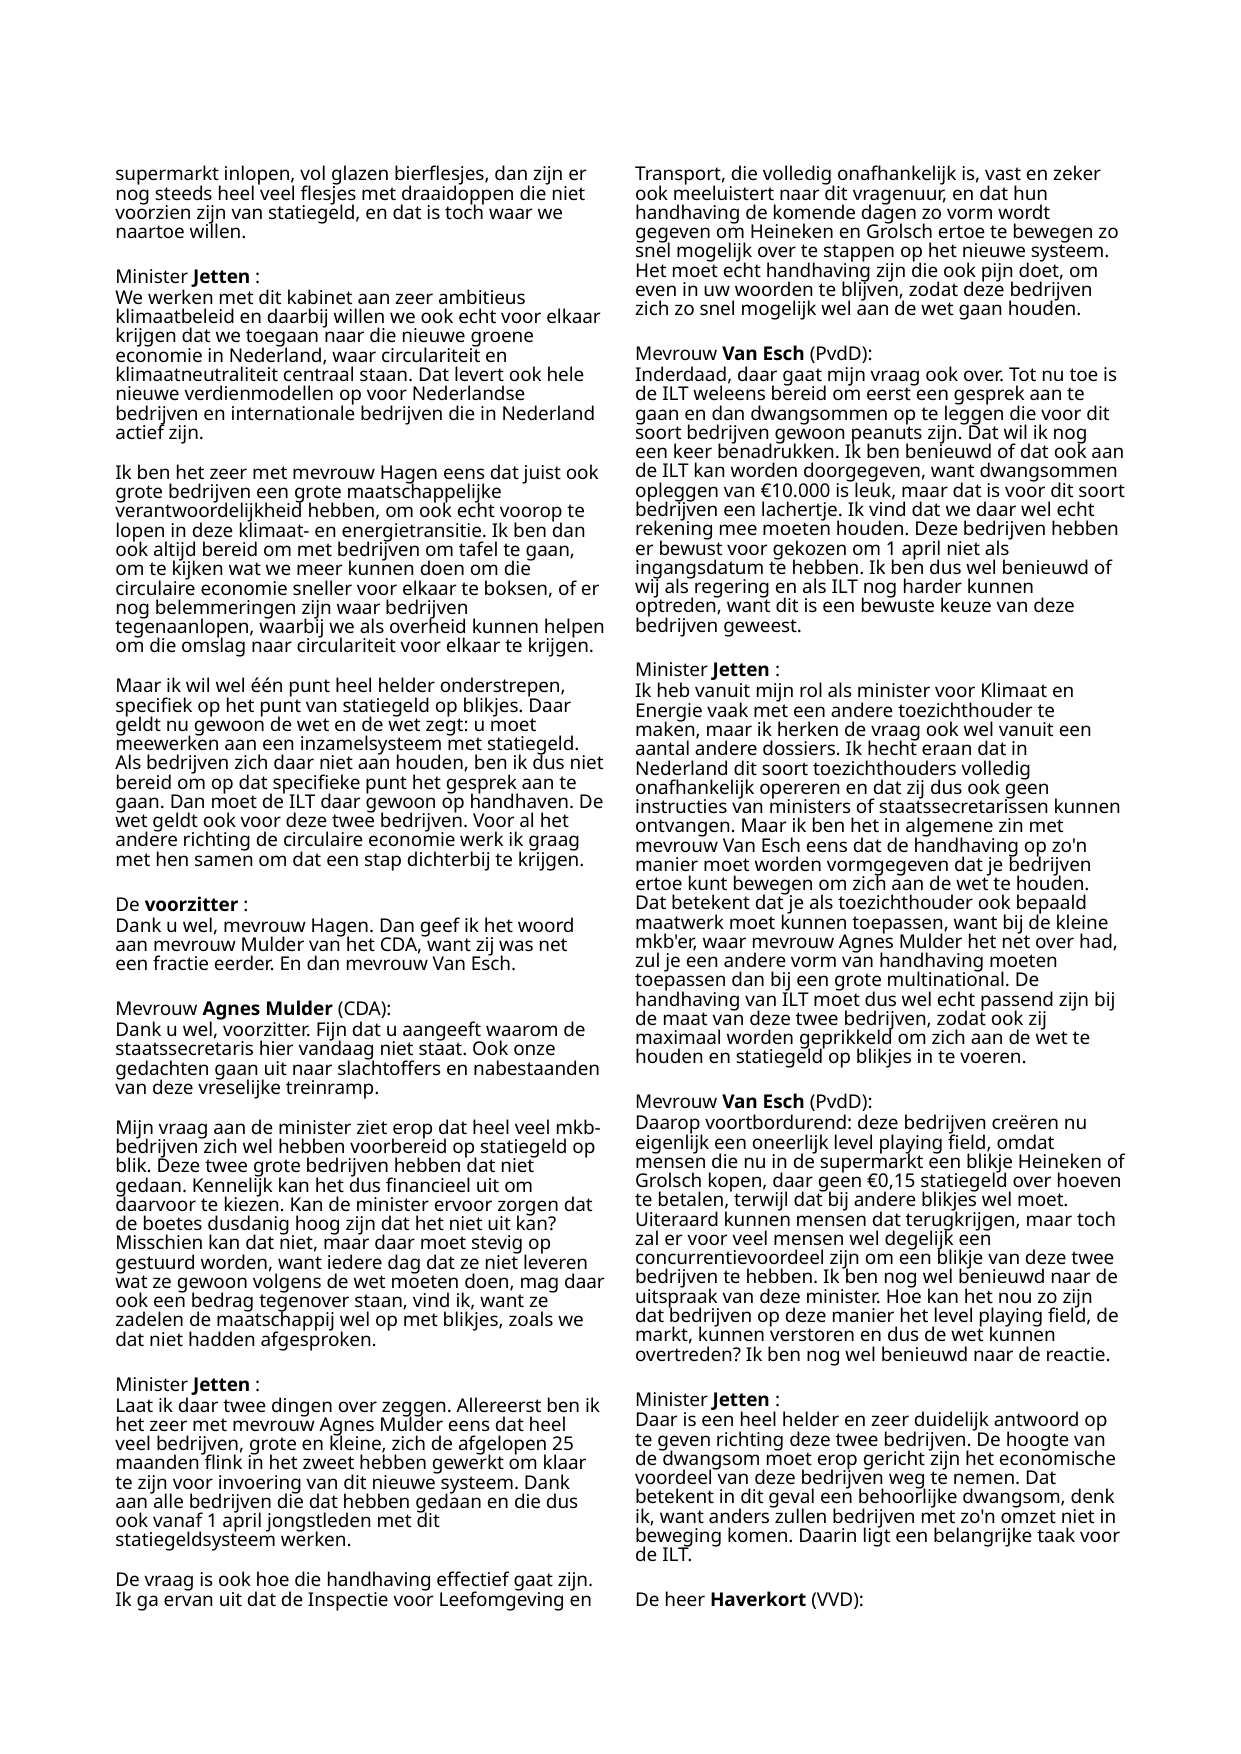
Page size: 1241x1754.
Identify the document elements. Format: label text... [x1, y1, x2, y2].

text Mijn vraag aan de minister ziet erop dat heel veel mkb-bedrijven zich wel hebben voorbereid op statiegeld op blik. Deze twee grote bedrijven hebben dat niet gedaan. Kennelijk kan het dus financieel uit om daarvoor te kiezen. Kan de minister ervoor zorgen dat de boetes dusdanig hoog zijn dat het niet uit kan? Misschien kan dat niet, maar daar moet stevig op gestuurd worden, want iedere dag dat ze niet leveren wat ze gewoon volgens de wet moeten doen, mag daar ook een bedrag tegenover staan, vind ik, want ze zadelen de maatschappij wel op met blikjes, zoals we dat niet hadden afgesproken. [115, 1119, 605, 1350]
text Minister Jetten : [635, 1386, 1125, 1411]
text De voorzitter : [115, 891, 605, 917]
text Ik heb vanuit mijn rol als minister voor Klimaat en Energie vaak met een andere toezichthouder te maken, maar ik herken de vraag ook wel vanuit een aantal andere dossiers. Ik hecht eraan dat in Nederland dit soort toezichthouders volledig onafhankelijk opereren en dat zij dus ook geen instructies van ministers of staatssecretarissen kunnen ontvangen. Maar ik ben het in algemene zin met mevrouw Van Esch eens dat de handhaving op zo'n manier moet worden vormgegeven dat je bedrijven ertoe kunt bewegen om zich aan de wet te houden. Dat betekent dat je als toezichthouder ook bepaald maatwerk moet kunnen toepassen, want bij de kleine mkb'er, waar mevrouw Agnes Mulder het net over had, zul je een andere vorm van handhaving moeten toepassen dan bij een grote multinational. De handhaving van ILT moet dus wel echt passend zijn bij de maat van deze twee bedrijven, zodat ook zij maximaal worden geprikkeld om zich aan de wet te houden en statiegeld op blikjes in te voeren. [635, 682, 1125, 1068]
text Minister Jetten : [635, 657, 1125, 682]
text Daar is een heel helder en zeer duidelijk antwoord op te geven richting deze twee bedrijven. De hoogte van de dwangsom moet erop gericht zijn het economische voordeel van deze bedrijven weg te nemen. Dat betekent in dit geval een behoorlijke dwangsom, denk ik, want anders zullen bedrijven met zo'n omzet niet in beweging komen. Daarin ligt een belangrijke taak voor de ILT. [635, 1411, 1125, 1566]
text Laat ik daar twee dingen over zeggen. Allereerst ben ik het zeer met mevrouw Agnes Mulder eens dat heel veel bedrijven, grote en kleine, zich de afgelopen 25 maanden flink in het zweet hebben gewerkt om klaar te zijn voor invoering van dit nieuwe systeem. Dank aan alle bedrijven die dat hebben gedaan en die dus ook vanaf 1 april jongstleden met dit statiegeldsysteem werken. [115, 1397, 605, 1551]
text supermarkt inlopen, vol glazen bierflesjes, dan zijn er nog steeds heel veel flesjes met draaidoppen die niet voorzien zijn van statiegeld, en dat is toch waar we naartoe willen. [115, 165, 605, 242]
text Mevrouw Agnes Mulder (CDA): [115, 995, 605, 1021]
text Dank u wel, mevrouw Hagen. Dan geef ik het woord aan mevrouw Mulder van het CDA, want zij was net een fractie eerder. En dan mevrouw Van Esch. [115, 917, 605, 974]
text De vraag is ook hoe die handhaving effectief gaat zijn. Ik ga ervan uit dat de Inspectie voor Leefomgeving en [115, 1571, 605, 1610]
text Maar ik wil wel één punt heel helder onderstrepen, specifiek op het punt van statiegeld op blikjes. Daar geldt nu gewoon de wet en de wet zegt: u moet meewerken aan een inzamelsysteem met statiegeld. Als bedrijven zich daar niet aan houden, ben ik dus niet bereid om op dat specifieke punt het gesprek aan te gaan. Dan moet de ILT daar gewoon op handhaven. De wet geldt ook voor deze twee bedrijven. Voor al het andere richting de circulaire economie werk ik graag met hen samen om dat een stap dichterbij te krijgen. [115, 677, 605, 870]
text Inderdaad, daar gaat mijn vraag ook over. Tot nu toe is de ILT weleens bereid om eerst een gesprek aan te gaan en dan dwangsommen op te leggen die voor dit soort bedrijven gewoon peanuts zijn. Dat wil ik nog een keer benadrukken. Ik ben benieuwd of dat ook aan de ILT kan worden doorgegeven, want dwangsommen opleggen van €10.000 is leuk, maar dat is voor dit soort bedrijven een lachertje. Ik vind dat we daar wel echt rekening mee moeten houden. Deze bedrijven hebben er bewust voor gekozen om 1 april niet als ingangsdatum te hebben. Ik ben dus wel benieuwd of wij als regering en als ILT nog harder kunnen optreden, want dit is een bewuste keuze van deze bedrijven geweest. [635, 366, 1125, 636]
text De heer Haverkort (VVD): [635, 1586, 1125, 1612]
text Mevrouw Van Esch (PvdD): [635, 340, 1125, 366]
text Minister Jetten : [115, 1371, 605, 1397]
text We werken met dit kabinet aan zeer ambitieus klimaatbeleid en daarbij willen we ook echt voor elkaar krijgen dat we toegaan naar die nieuwe groene economie in Nederland, waar circulariteit en klimaatneutraliteit centraal staan. Dat levert ook hele nieuwe verdienmodellen op voor Nederlandse bedrijven en internationale bedrijven die in Nederland actief zijn. [115, 289, 605, 443]
text Transport, die volledig onafhankelijk is, vast en zeker ook meeluistert naar dit vragenuur, en dat hun handhaving de komende dagen zo vorm wordt gegeven om Heineken en Grolsch ertoe te bewegen zo snel mogelijk over te stappen op het nieuwe systeem. Het moet echt handhaving zijn die ook pijn doet, om even in uw woorden te blijven, zodat deze bedrijven zich zo snel mogelijk wel aan de wet gaan houden. [635, 165, 1125, 319]
text Minister Jetten : [115, 263, 605, 289]
text Mevrouw Van Esch (PvdD): [635, 1089, 1125, 1114]
text Ik ben het zeer met mevrouw Hagen eens dat juist ook grote bedrijven een grote maatschappelijke verantwoordelijkheid hebben, om ook echt voorop te lopen in deze klimaat- en energietransitie. Ik ben dan ook altijd bereid om met bedrijven om tafel te gaan, om te kijken wat we meer kunnen doen om die circulaire economie sneller voor elkaar te boksen, of er nog belemmeringen zijn waar bedrijven tegenaanlopen, waarbij we als overheid kunnen helpen om die omslag naar circulariteit voor elkaar te krijgen. [115, 464, 605, 657]
text Daarop voortbordurend: deze bedrijven creëren nu eigenlijk een oneerlijk level playing field, omdat mensen die nu in de supermarkt een blikje Heineken of Grolsch kopen, daar geen €0,15 statiegeld over hoeven te betalen, terwijl dat bij andere blikjes wel moet. Uiteraard kunnen mensen dat terugkrijgen, maar toch zal er voor veel mensen wel degelijk een concurrentievoordeel zijn om een blikje van deze twee bedrijven te hebben. Ik ben nog wel benieuwd naar de uitspraak van deze minister. Hoe kan het nou zo zijn dat bedrijven op deze manier het level playing field, de markt, kunnen verstoren en dus de wet kunnen overtreden? Ik ben nog wel benieuwd naar de reactie. [635, 1114, 1125, 1365]
text Dank u wel, voorzitter. Fijn dat u aangeeft waarom de staatssecretaris hier vandaag niet staat. Ook onze gedachten gaan uit naar slachtoffers en nabestaanden van deze vreselijke treinramp. [115, 1021, 605, 1098]
